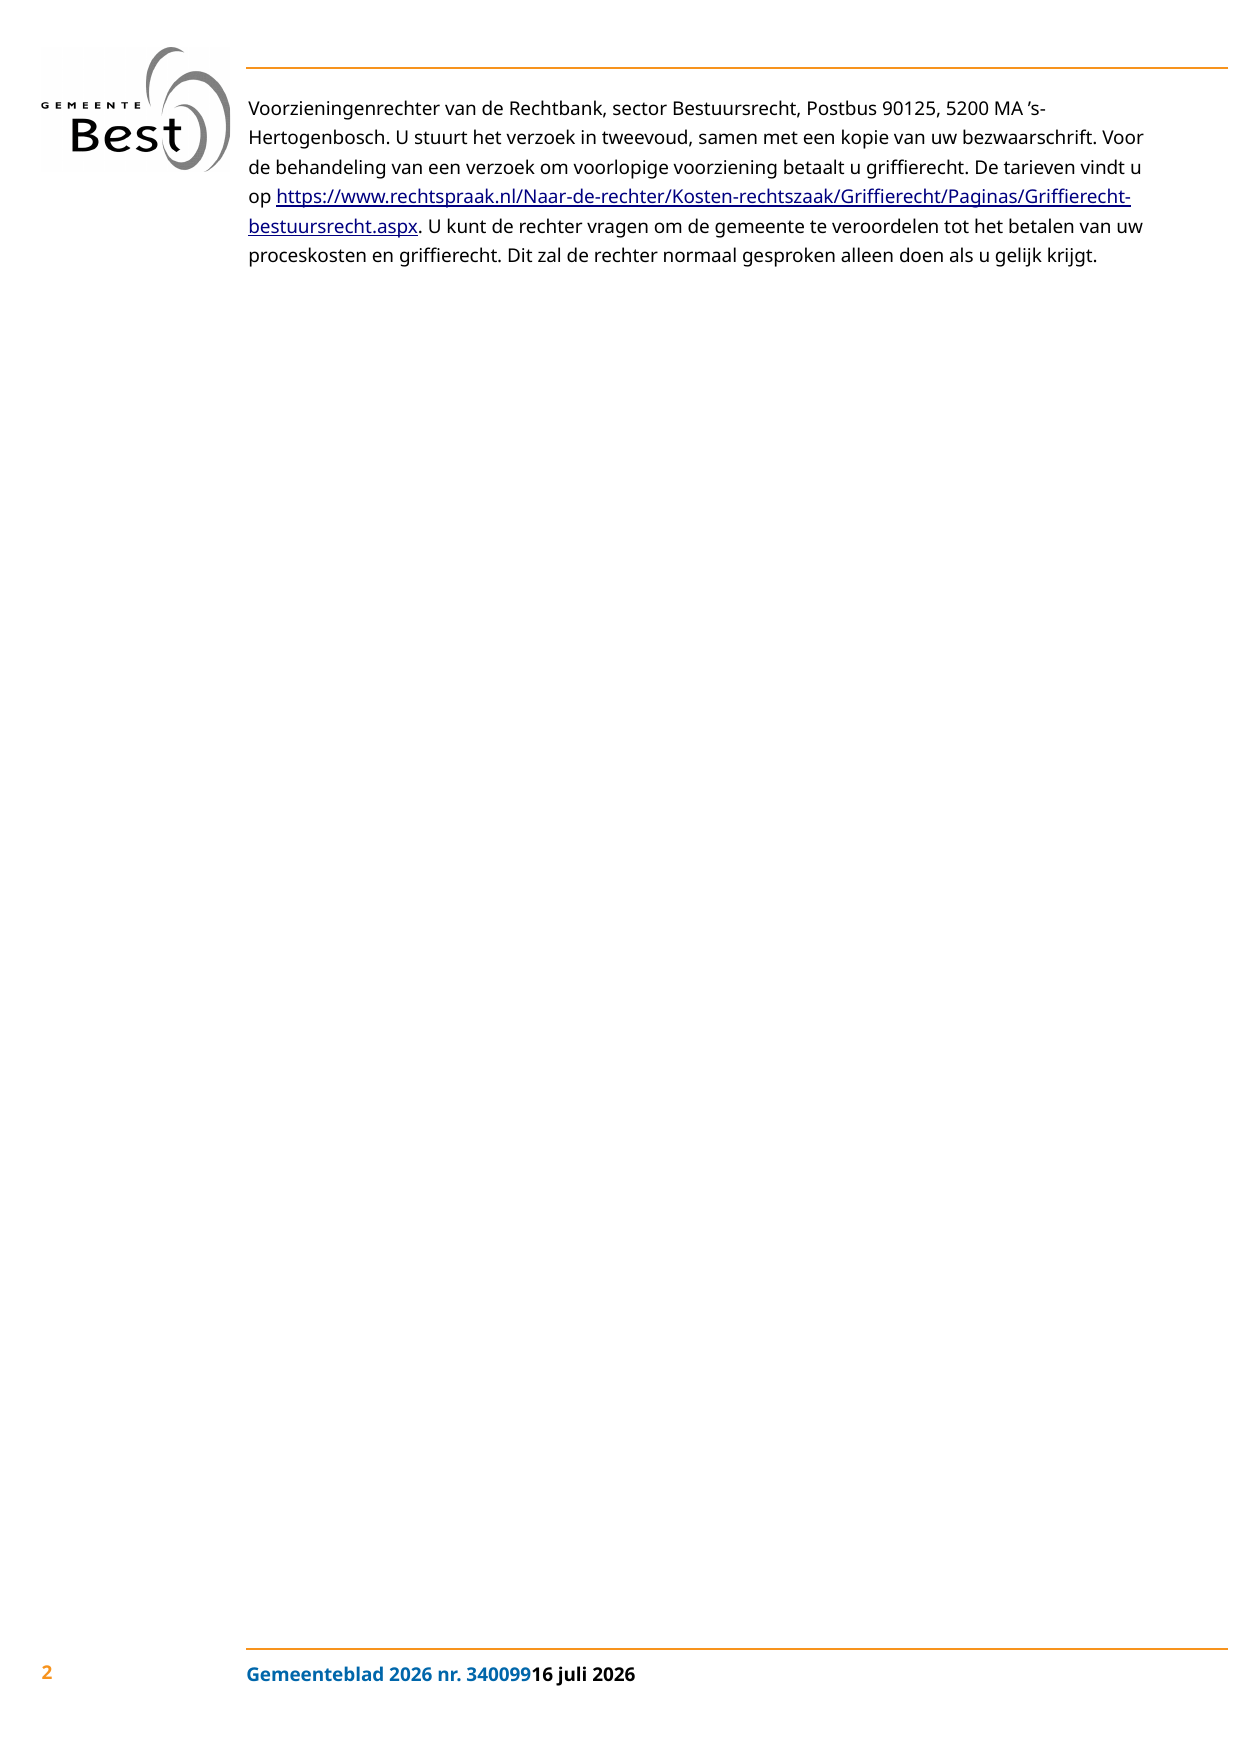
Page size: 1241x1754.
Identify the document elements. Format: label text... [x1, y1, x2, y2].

text Voorzieningenrechter van de Rechtbank, sector Bestuursrecht, Postbus 90125, 5200 MA ’s-Hertogenbosch. U stuurt het verzoek in tweevoud, samen met een kopie van uw bezwaarschrift. Voor de behandeling van een verzoek om voorlopige voorziening betaalt u griffierecht. De tarieven vindt u op https://www.rechtspraak.nl/Naar-de-rechter/Kosten-rechtszaak/Griffierecht/Paginas/Griffierecht-bestuursrecht.aspx. U kunt de rechter vragen om de gemeente te veroordelen tot het betalen van uw proceskosten en griffierecht. Dit zal de rechter normaal gesproken alleen doen als u gelijk krijgt. [248, 95, 1152, 268]
picture [41, 47, 231, 172]
